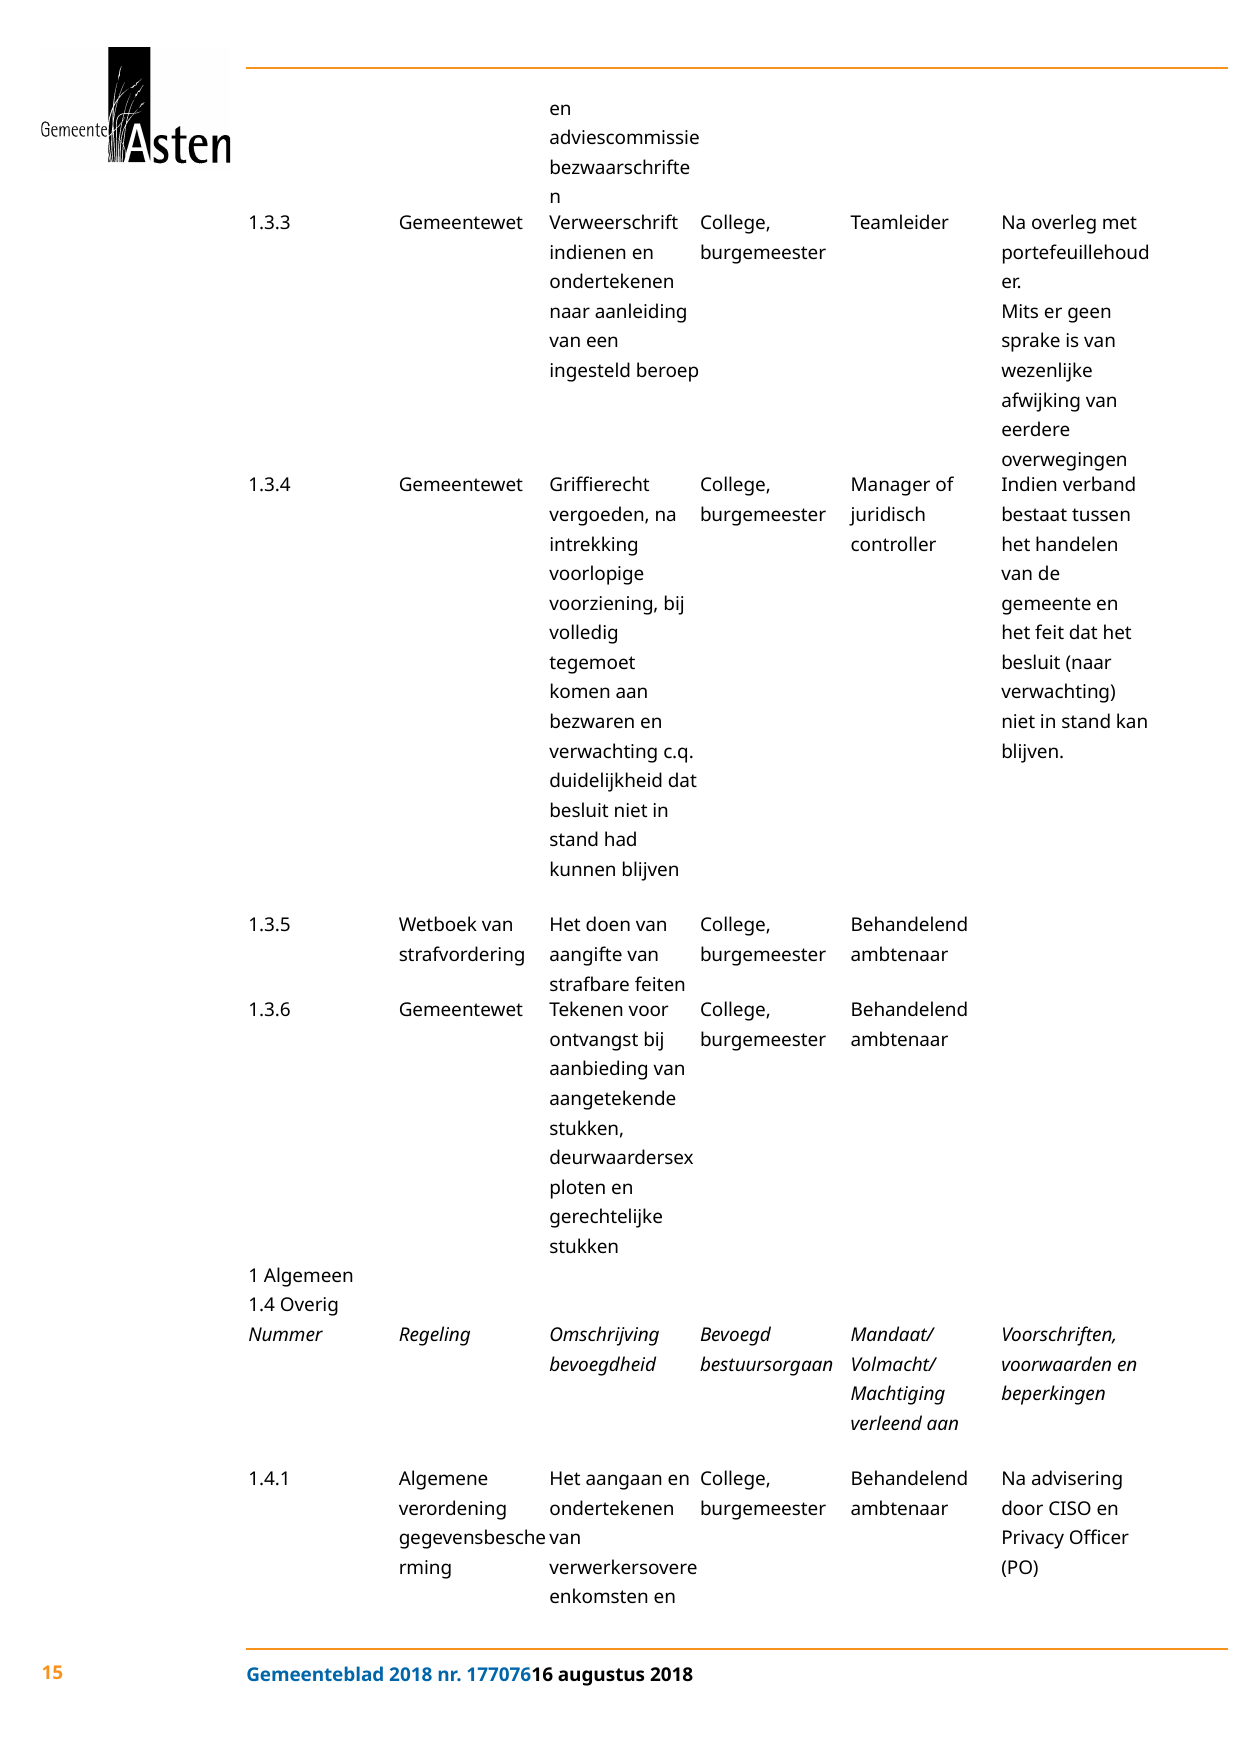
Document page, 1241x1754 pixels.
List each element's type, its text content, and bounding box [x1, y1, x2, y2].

table_header Omschrijving bevoegdheid [549, 1321, 700, 1465]
table_cell Behandelend ambtenaar [850, 996, 1001, 1259]
table_cell 1.3.3 [248, 209, 398, 472]
table_cell Gemeentewet [399, 472, 549, 912]
table_cell Indien verband bestaat tussen het handelen van de gemeente en het feit dat het besluit (naar verwachting) niet in stand kan blijven. [1001, 472, 1152, 912]
table_cell Griffierecht vergoeden, na intrekking voorlopige voorziening, bij volledig tegemoet komen aan bezwaren en verwachting c.q. duidelijkheid dat besluit niet in stand had kunnen blijven [549, 472, 700, 912]
table_cell [700, 95, 850, 209]
table_cell Het doen van aangifte van strafbare feiten [549, 912, 700, 996]
table_cell Behandelend ambtenaar [850, 1465, 1001, 1609]
table_header Bevoegd bestuursorgaan [700, 1321, 850, 1465]
table_cell College, burgemeester [700, 996, 850, 1259]
table_cell Wetboek van strafvordering [399, 912, 549, 996]
table_cell Gemeentewet [399, 209, 549, 472]
table_cell [248, 95, 398, 209]
table_cell 1.4.1 [248, 1465, 398, 1609]
table_cell Teamleider [850, 209, 1001, 472]
table_cell Tekenen voor ontvangst bij aanbieding van aangetekende stukken, deurwaardersexploten en gerechtelijke stukken [549, 996, 700, 1259]
text 1.4 Overig [248, 1292, 1152, 1317]
table_cell College, burgemeester [700, 1465, 850, 1609]
table_cell College, burgemeester [700, 209, 850, 472]
table_cell College, burgemeester [700, 472, 850, 912]
table_cell Na overleg met portefeuillehouder. Mits er geen sprake is van wezenlijke afwijking van eerdere overwegingen [1001, 209, 1152, 472]
table_cell Algemene verordening gegevensbescherming [399, 1465, 549, 1609]
table_header Nummer [248, 1321, 398, 1465]
table_cell [1001, 996, 1152, 1259]
table_cell Het aangaan en ondertekenen van verwerkersovereenkomsten en [549, 1465, 700, 1609]
table_header Voorschriften, voorwaarden en beperkingen [1001, 1321, 1152, 1465]
table_cell Verweerschrift indienen en ondertekenen naar aanleiding van een ingesteld beroep [549, 209, 700, 472]
table_cell Na advisering door CISO en Privacy Officer (PO) [1001, 1465, 1152, 1609]
table_cell en adviescommissie bezwaarschriften [549, 95, 700, 209]
table_cell 1.3.6 [248, 996, 398, 1259]
table_cell Gemeentewet [399, 996, 549, 1259]
table_cell Behandelend ambtenaar [850, 912, 1001, 996]
table_cell [1001, 912, 1152, 996]
table_cell [1001, 95, 1152, 209]
text 1 Algemeen [248, 1262, 1152, 1288]
table_cell [399, 95, 549, 209]
table_cell 1.3.4 [248, 472, 398, 912]
table_cell Manager of juridisch controller [850, 472, 1001, 912]
table_header Regeling [399, 1321, 549, 1465]
table_header Mandaat/ Volmacht/ Machtiging verleend aan [850, 1321, 1001, 1465]
table_cell [850, 95, 1001, 209]
picture [41, 47, 231, 172]
table_cell 1.3.5 [248, 912, 398, 996]
table_cell College, burgemeester [700, 912, 850, 996]
